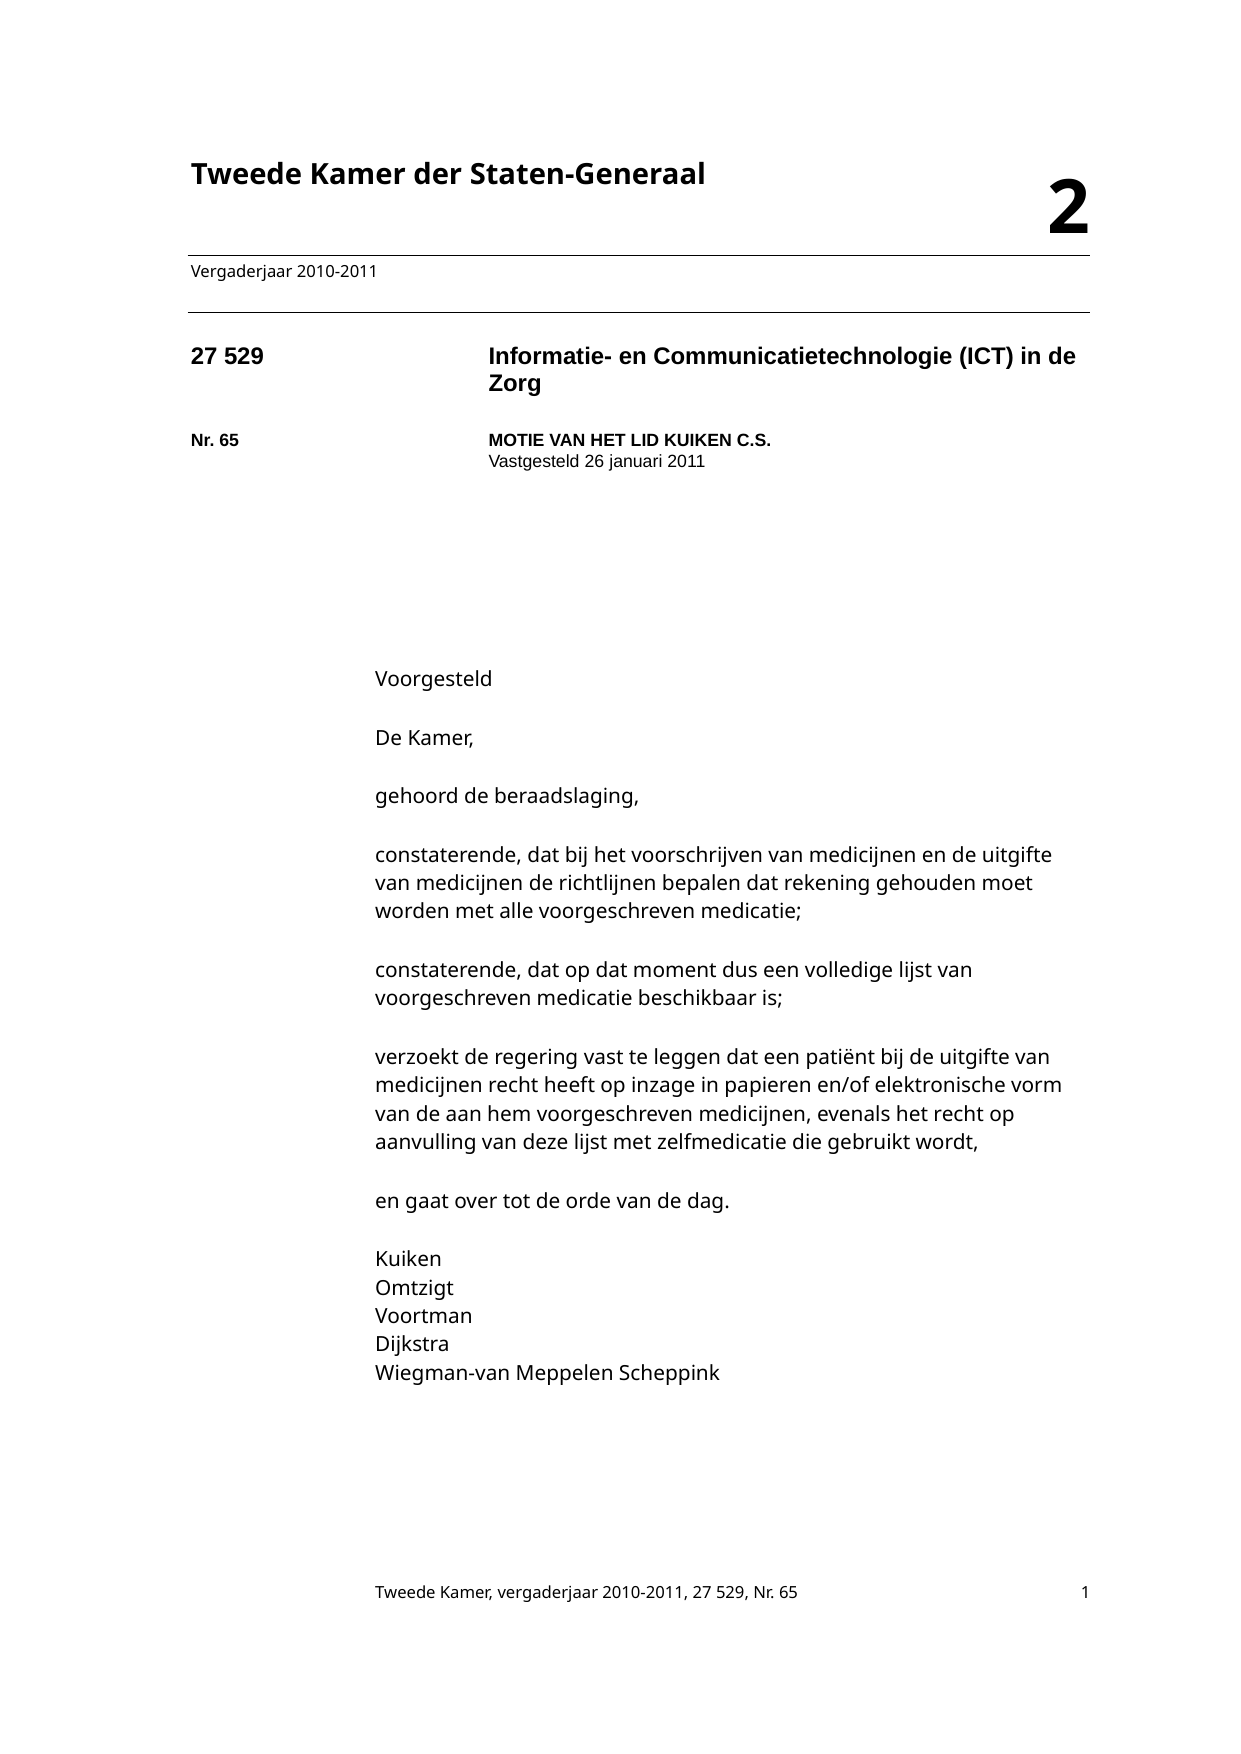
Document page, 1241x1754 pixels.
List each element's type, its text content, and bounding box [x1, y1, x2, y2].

table_cell Vergaderjaar 2010-2011 [188, 256, 485, 312]
text De Kamer, [375, 723, 1090, 751]
text constaterende, dat bij het voorschrijven van medicijnen en de uitgifte van medicijnen de richtlijnen bepalen dat rekening gehouden moet worden met alle voorgeschreven medicatie; [375, 840, 1090, 925]
table_header 2 [910, 150, 1090, 255]
text Omtzigt [375, 1273, 1090, 1301]
table_cell [188, 313, 485, 339]
text gehoord de beraadslaging, [375, 781, 1090, 810]
text en gaat over tot de orde van de dag. [375, 1186, 1090, 1214]
table_cell [485, 313, 1090, 339]
table_cell MOTIE VAN HET LID KUIKEN C.S. Vastgesteld 26 januari 2011 [485, 427, 1090, 546]
table_header Tweede Kamer der Staten-Generaal [188, 150, 909, 255]
text verzoekt de regering vast te leggen dat een patiënt bij de uitgifte van medicijnen recht heeft op inzage in papieren en/of elektronische vorm van de aan hem voorgeschreven medicijnen, evenals het recht op aanvulling van deze lijst met zelfmedicatie die gebruikt wordt, [375, 1042, 1090, 1156]
text Voortman [375, 1301, 1090, 1329]
table_cell Nr. 65 [188, 427, 485, 546]
text Dijkstra [375, 1329, 1090, 1358]
table_cell Informatie- en Communicatietechnologie (ICT) in de Zorg [485, 339, 1090, 427]
text Kuiken [375, 1244, 1090, 1273]
text Wiegman-van Meppelen Scheppink [375, 1358, 1090, 1386]
text Voorgesteld [375, 664, 1090, 693]
table_cell [485, 256, 1090, 312]
table_cell 27 529 [188, 339, 485, 427]
text constaterende, dat op dat moment dus een volledige lijst van voorgeschreven medicatie beschikbaar is; [375, 955, 1090, 1012]
